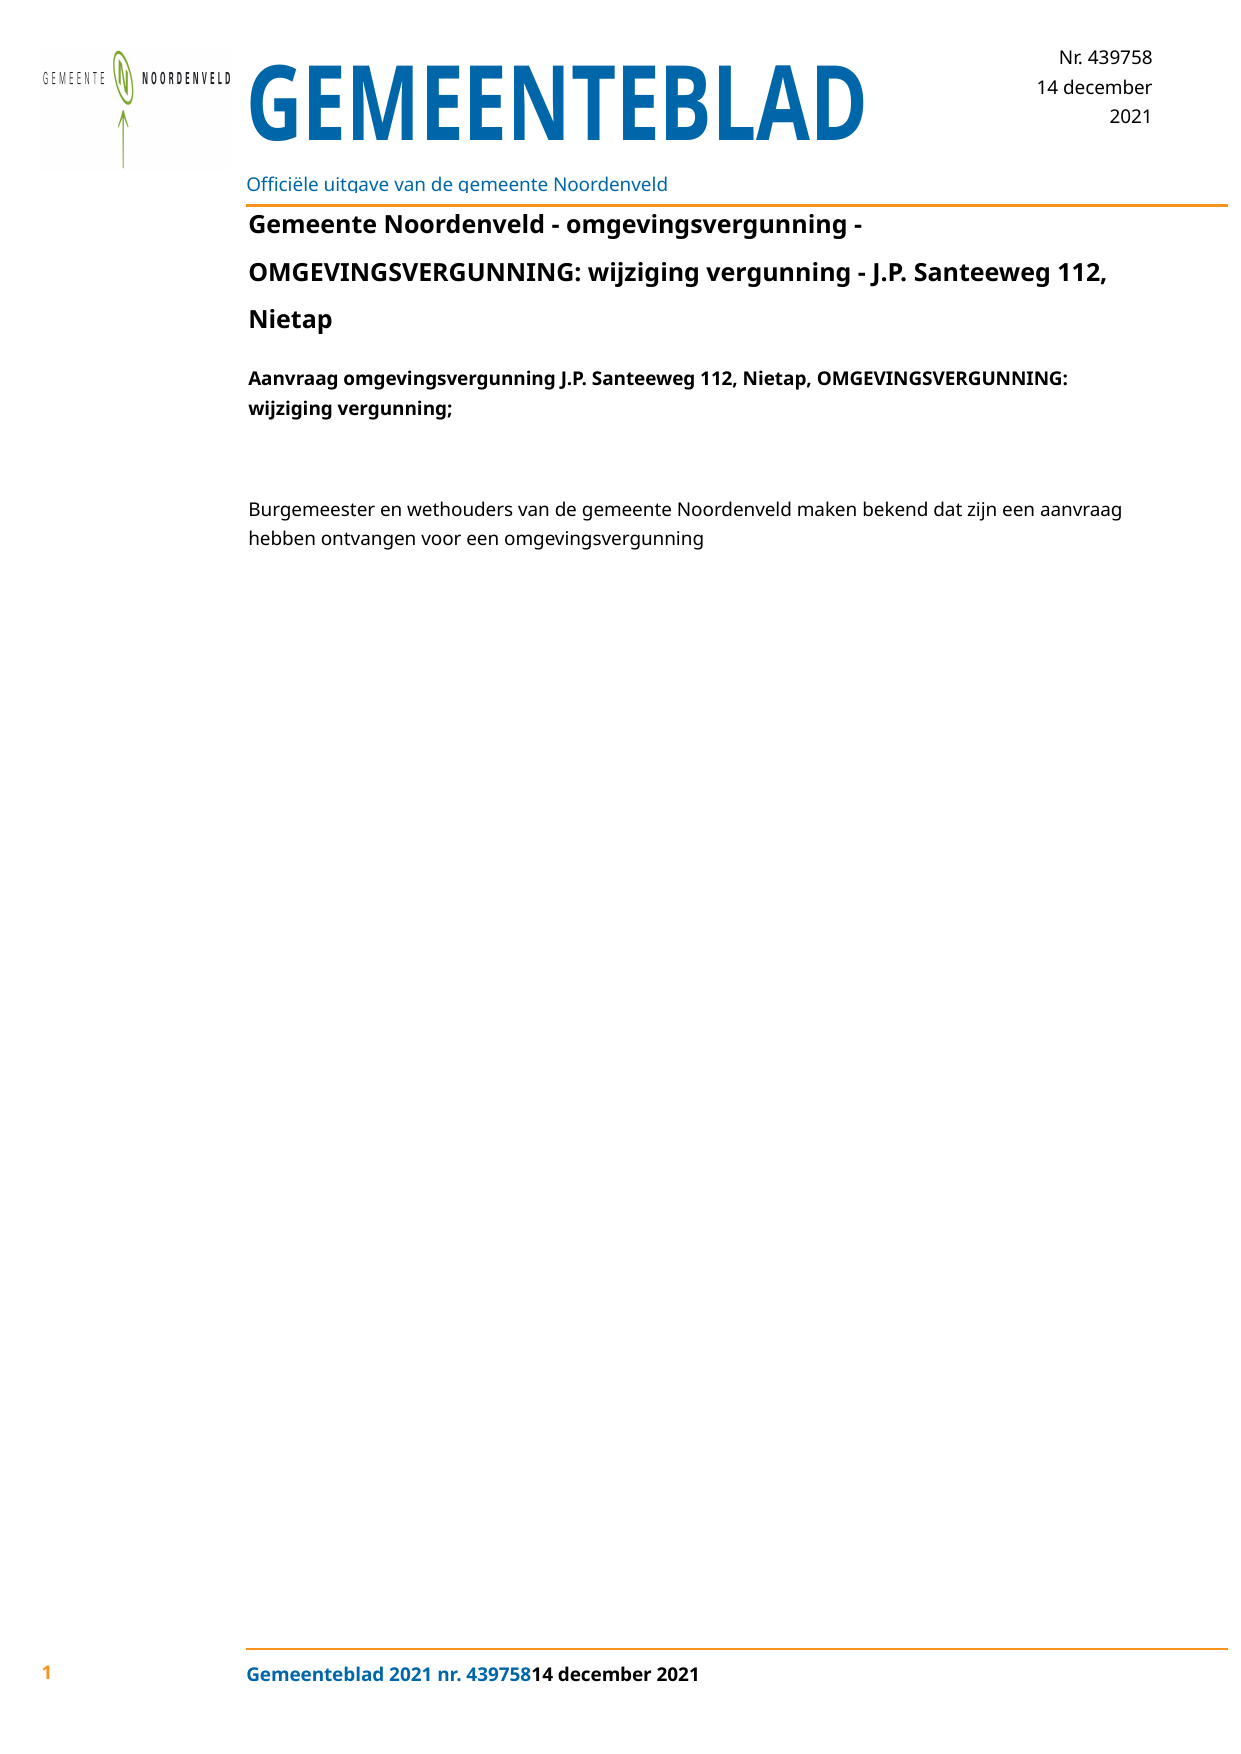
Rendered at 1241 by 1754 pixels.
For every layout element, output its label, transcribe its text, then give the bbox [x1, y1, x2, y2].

text Gemeente Noordenveld - omgevingsvergunning - OMGEVINGSVERGUNNING: wijziging vergunning - J.P. Santeeweg 112, Nietap [248, 207, 1152, 336]
text Burgemeester en wethouders van de gemeente Noordenveld maken bekend dat zijn een aanvraag hebben ontvangen voor een omgevingsvergunning [248, 496, 1152, 551]
picture [41, 47, 231, 172]
text Aanvraag omgevingsvergunning J.P. Santeeweg 112, Nietap, OMGEVINGSVERGUNNING: wijziging vergunning; [248, 366, 1152, 421]
